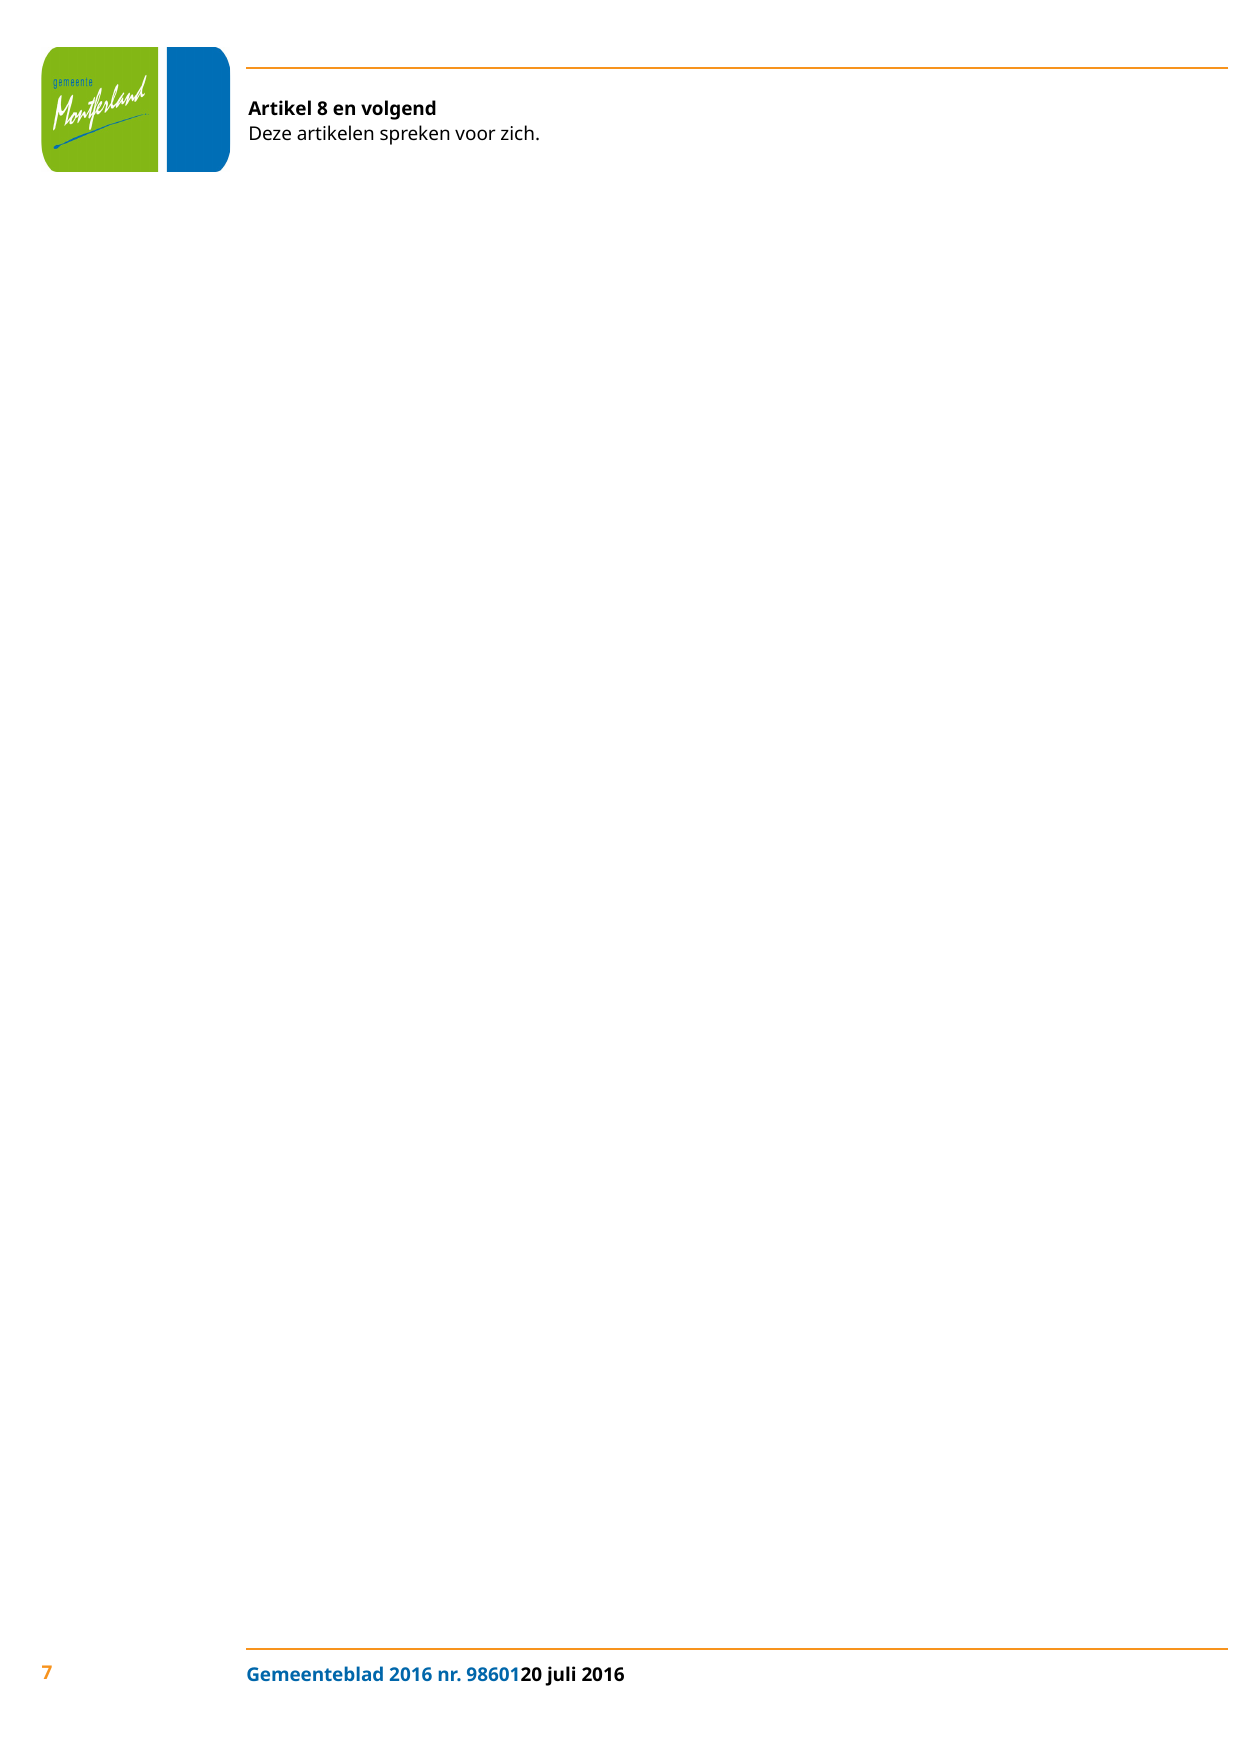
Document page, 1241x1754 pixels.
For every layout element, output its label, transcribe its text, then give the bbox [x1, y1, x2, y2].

picture [41, 47, 231, 172]
text Artikel 8 en volgend [248, 95, 1152, 121]
text Deze artikelen spreken voor zich. [248, 121, 1152, 146]
